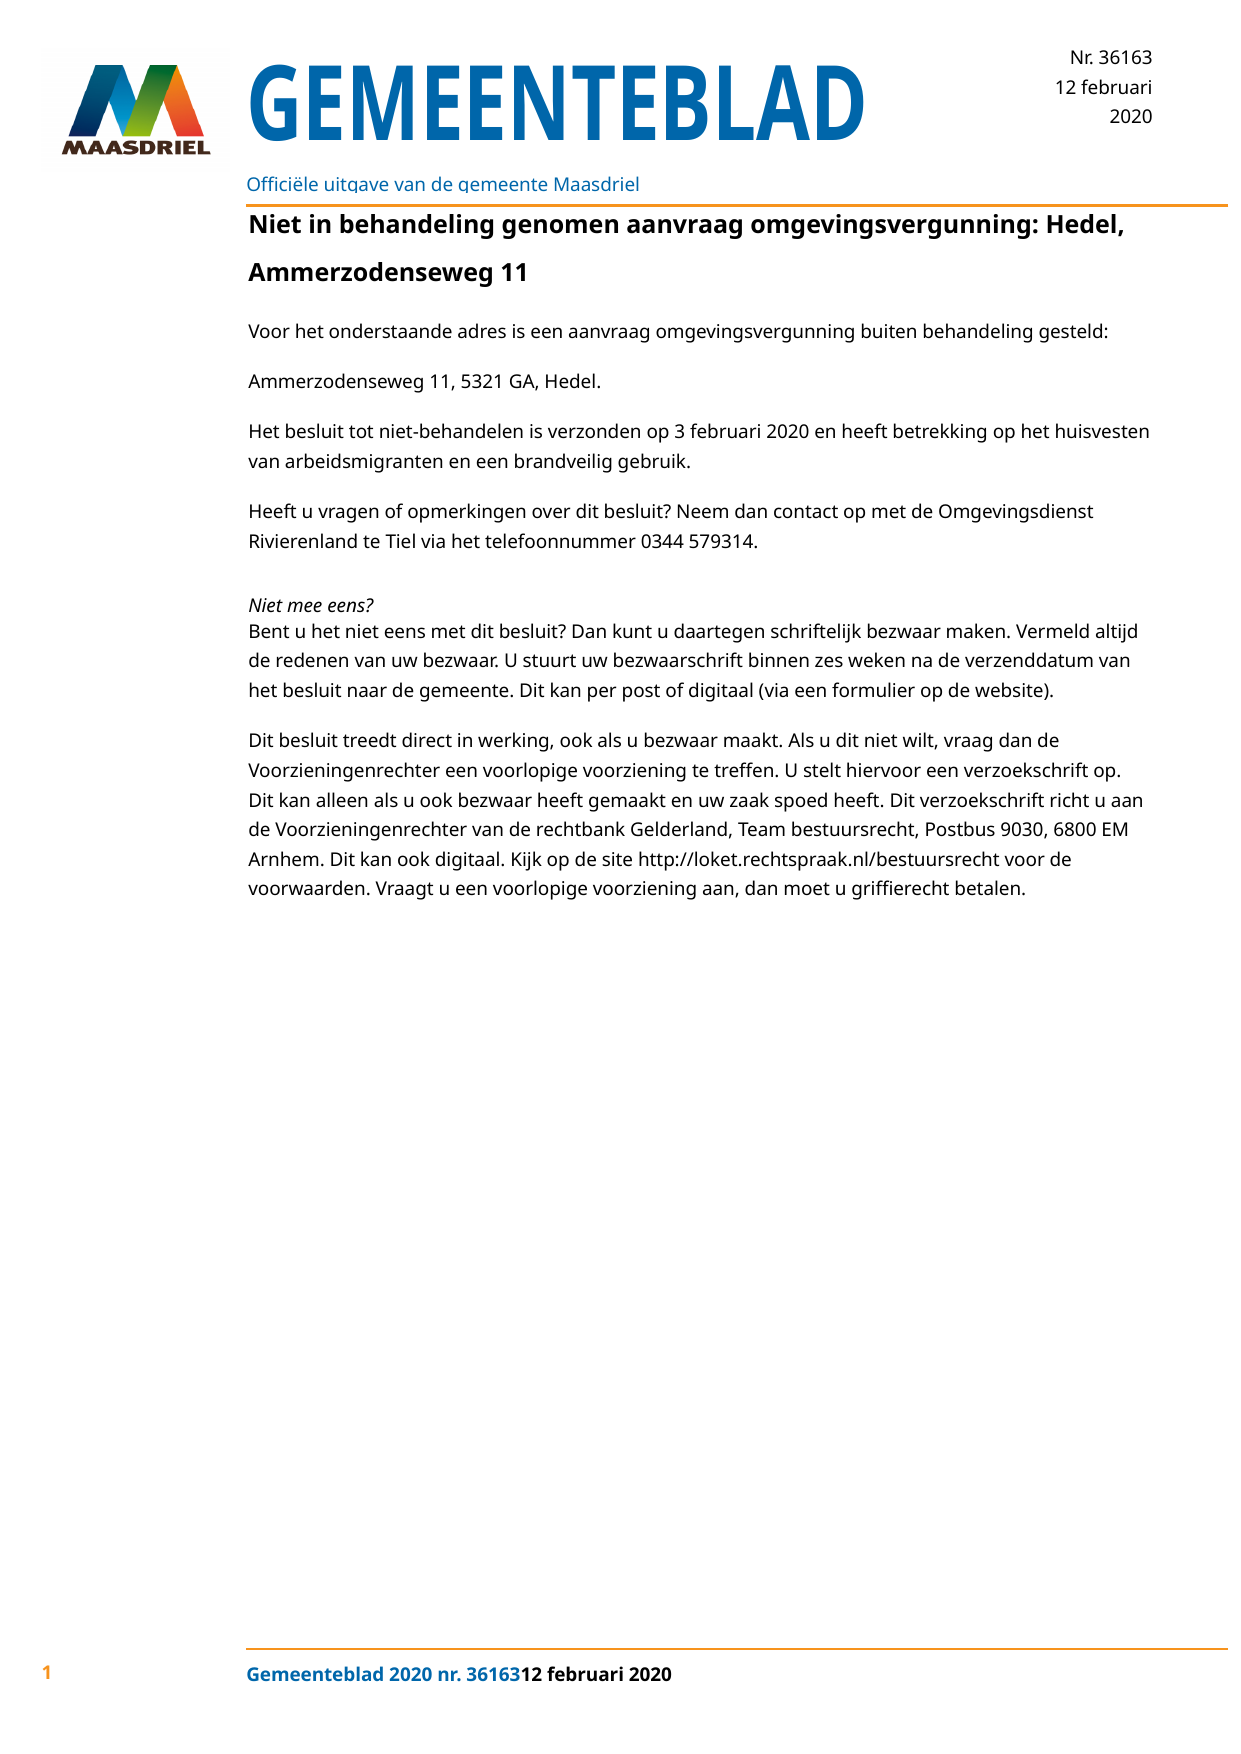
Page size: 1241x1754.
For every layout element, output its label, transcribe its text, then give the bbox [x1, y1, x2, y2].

picture [41, 47, 231, 172]
text Heeft u vragen of opmerkingen over dit besluit? Neem dan contact op met de Omgevingsdienst Rivierenland te Tiel via het telefoonnummer 0344 579314. [248, 499, 1152, 554]
text Voor het onderstaande adres is een aanvraag omgevingsvergunning buiten behandeling gesteld: [248, 318, 1152, 344]
text Niet mee eens? [248, 592, 1152, 618]
text Ammerzodenseweg 11, 5321 GA, Hedel. [248, 368, 1152, 394]
text Niet in behandeling genomen aanvraag omgevingsvergunning: Hedel, Ammerzodenseweg 11 [248, 207, 1152, 288]
text Het besluit tot niet-behandelen is verzonden op 3 februari 2020 en heeft betrekking op het huisvesten van arbeidsmigranten en een brandveilig gebruik. [248, 419, 1152, 474]
text Dit besluit treedt direct in werking, ook als u bezwaar maakt. Als u dit niet wilt, vraag dan de Voorzieningenrechter een voorlopige voorziening te treffen. U stelt hiervoor een verzoekschrift op. Dit kan alleen als u ook bezwaar heeft gemaakt en uw zaak spoed heeft. Dit verzoekschrift richt u aan de Voorzieningenrechter van de rechtbank Gelderland, Team bestuursrecht, Postbus 9030, 6800 EM Arnhem. Dit kan ook digitaal. Kijk op de site http://loket.rechtspraak.nl/bestuursrecht voor de voorwaarden. Vraagt u een voorlopige voorziening aan, dan moet u griffierecht betalen. [248, 728, 1152, 901]
text Bent u het niet eens met dit besluit? Dan kunt u daartegen schriftelijk bezwaar maken. Vermeld altijd de redenen van uw bezwaar. U stuurt uw bezwaarschrift binnen zes weken na de verzenddatum van het besluit naar de gemeente. Dit kan per post of digitaal (via een formulier op de website). [248, 618, 1152, 703]
